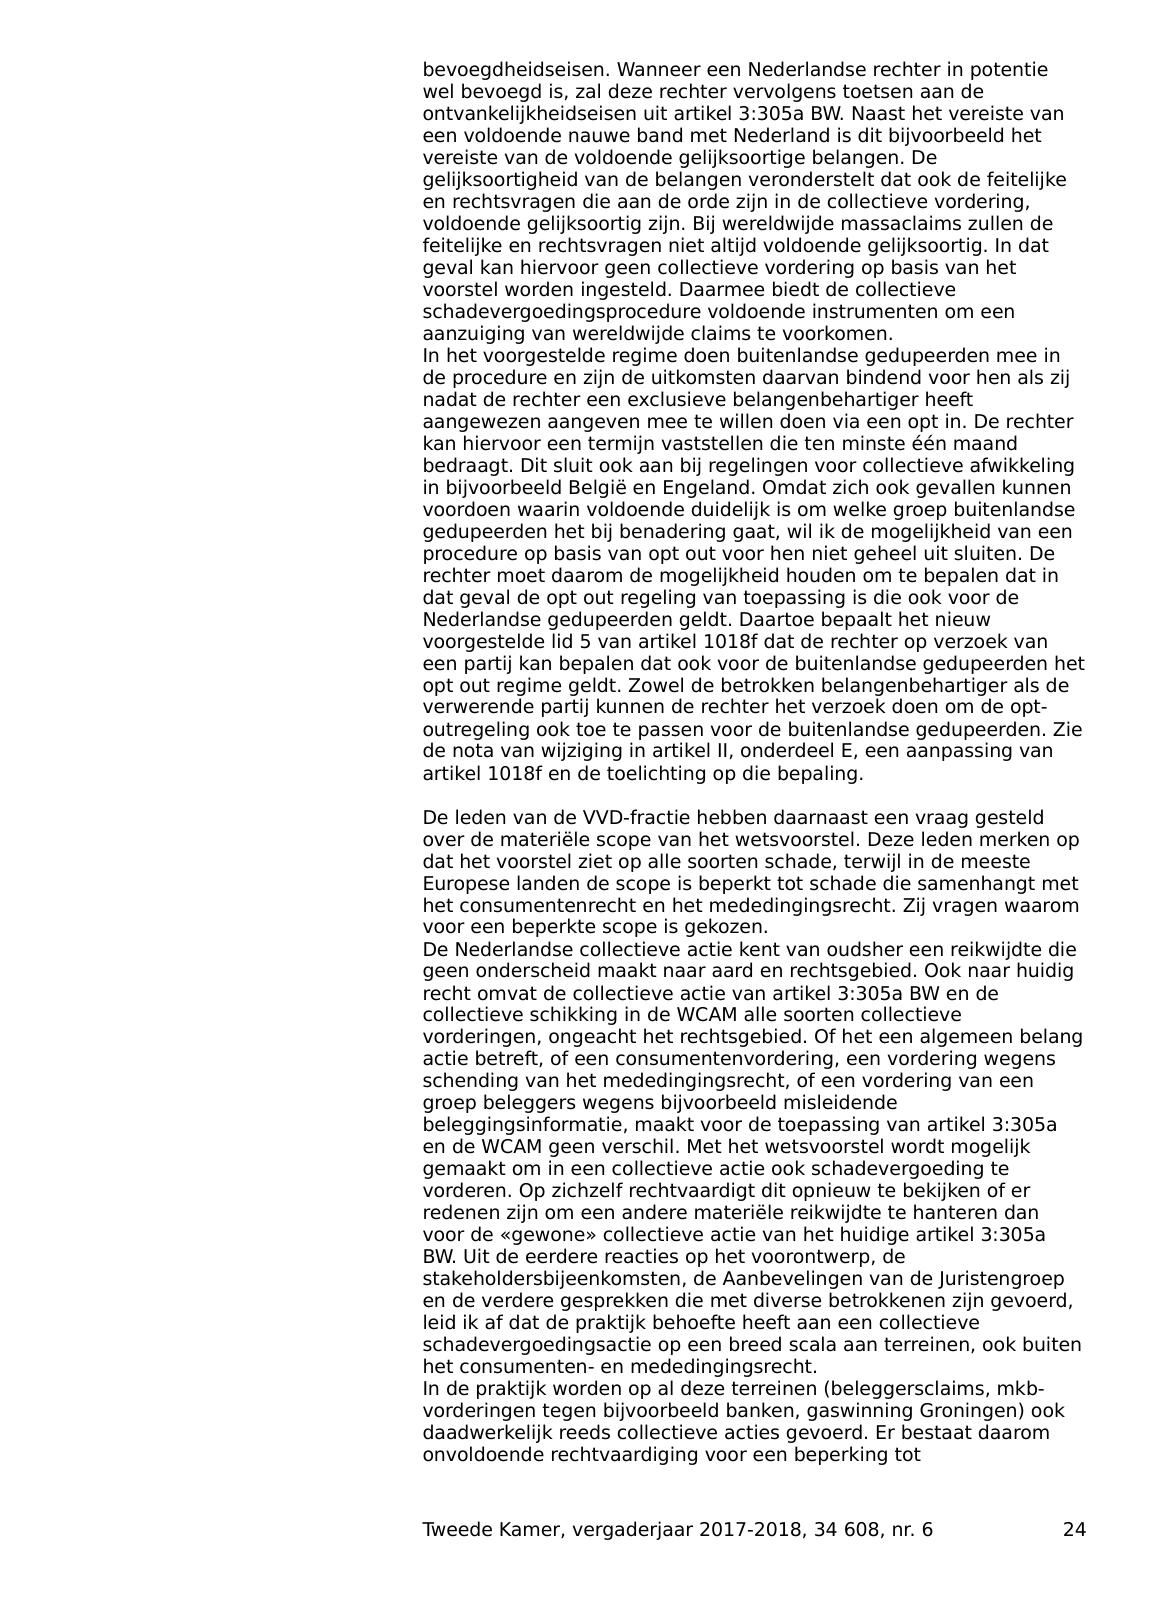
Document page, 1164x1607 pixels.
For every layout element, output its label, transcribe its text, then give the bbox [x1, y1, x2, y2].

text De leden van de VVD-fractie hebben daarnaast een vraag gesteld over de materiële scope van het wetsvoorstel. Deze leden merken op dat het voorstel ziet op alle soorten schade, terwijl in de meeste Europese landen de scope is beperkt tot schade die samenhangt met het consumentenrecht en het mededingingsrecht. Zij vragen waarom voor een beperkte scope is gekozen. [422, 807, 1087, 938]
text In het voorgestelde regime doen buitenlandse gedupeerden mee in de procedure en zijn de uitkomsten daarvan bindend voor hen als zij nadat de rechter een exclusieve belangenbehartiger heeft aangewezen aangeven mee te willen doen via een opt in. De rechter kan hiervoor een termijn vaststellen die ten minste één maand bedraagt. Dit sluit ook aan bij regelingen voor collectieve afwikkeling in bijvoorbeeld België en Engeland. Omdat zich ook gevallen kunnen voordoen waarin voldoende duidelijk is om welke groep buitenlandse gedupeerden het bij benadering gaat, wil ik de mogelijkheid van een procedure op basis van opt out voor hen niet geheel uit sluiten. De rechter moet daarom de mogelijkheid houden om te bepalen dat in dat geval de opt out regeling van toepassing is die ook voor de Nederlandse gedupeerden geldt. Daartoe bepaalt het nieuw voorgestelde lid 5 van artikel 1018f dat de rechter op verzoek van een partij kan bepalen dat ook voor de buitenlandse gedupeerden het opt out regime geldt. Zowel de betrokken belangenbehartiger als de verwerende partij kunnen de rechter het verzoek doen om de opt-outregeling ook toe te passen voor de buitenlandse gedupeerden. Zie de nota van wijziging in artikel II, onderdeel E, een aanpassing van artikel 1018f en de toelichting op die bepaling. [422, 345, 1087, 784]
text In de praktijk worden op al deze terreinen (beleggersclaims, mkb-vorderingen tegen bijvoorbeeld banken, gaswinning Groningen) ook daadwerkelijk reeds collectieve acties gevoerd. Er bestaat daarom onvoldoende rechtvaardiging voor een beperking tot [422, 1378, 1087, 1466]
text De Nederlandse collectieve actie kent van oudsher een reikwijdte die geen onderscheid maakt naar aard en rechtsgebied. Ook naar huidig recht omvat de collectieve actie van artikel 3:305a BW en de collectieve schikking in de WCAM alle soorten collectieve vorderingen, ongeacht het rechtsgebied. Of het een algemeen belang actie betreft, of een consumentenvordering, een vordering wegens schending van het mededingingsrecht, of een vordering van een groep beleggers wegens bijvoorbeeld misleidende beleggingsinformatie, maakt voor de toepassing van artikel 3:305a en de WCAM geen verschil. Met het wetsvoorstel wordt mogelijk gemaakt om in een collectieve actie ook schadevergoeding te vorderen. Op zichzelf rechtvaardigt dit opnieuw te bekijken of er redenen zijn om een andere materiële reikwijdte te hanteren dan voor de «gewone» collectieve actie van het huidige artikel 3:305a BW. Uit de eerdere reacties op het voorontwerp, de stakeholdersbijeenkomsten, de Aanbevelingen van de Juristengroep en de verdere gesprekken die met diverse betrokkenen zijn gevoerd, leid ik af dat de praktijk behoefte heeft aan een collectieve schadevergoedingsactie op een breed scala aan terreinen, ook buiten het consumenten- en mededingingsrecht. [422, 938, 1087, 1378]
text bevoegdheidseisen. Wanneer een Nederlandse rechter in potentie wel bevoegd is, zal deze rechter vervolgens toetsen aan de ontvankelijkheidseisen uit artikel 3:305a BW. Naast het vereiste van een voldoende nauwe band met Nederland is dit bijvoorbeeld het vereiste van de voldoende gelijksoortige belangen. De gelijksoortigheid van de belangen veronderstelt dat ook de feitelijke en rechtsvragen die aan de orde zijn in de collectieve vordering, voldoende gelijksoortig zijn. Bij wereldwijde massaclaims zullen de feitelijke en rechtsvragen niet altijd voldoende gelijksoortig. In dat geval kan hiervoor geen collectieve vordering op basis van het voorstel worden ingesteld. Daarmee biedt de collectieve schadevergoedingsprocedure voldoende instrumenten om een aanzuiging van wereldwijde claims te voorkomen. [422, 59, 1087, 345]
